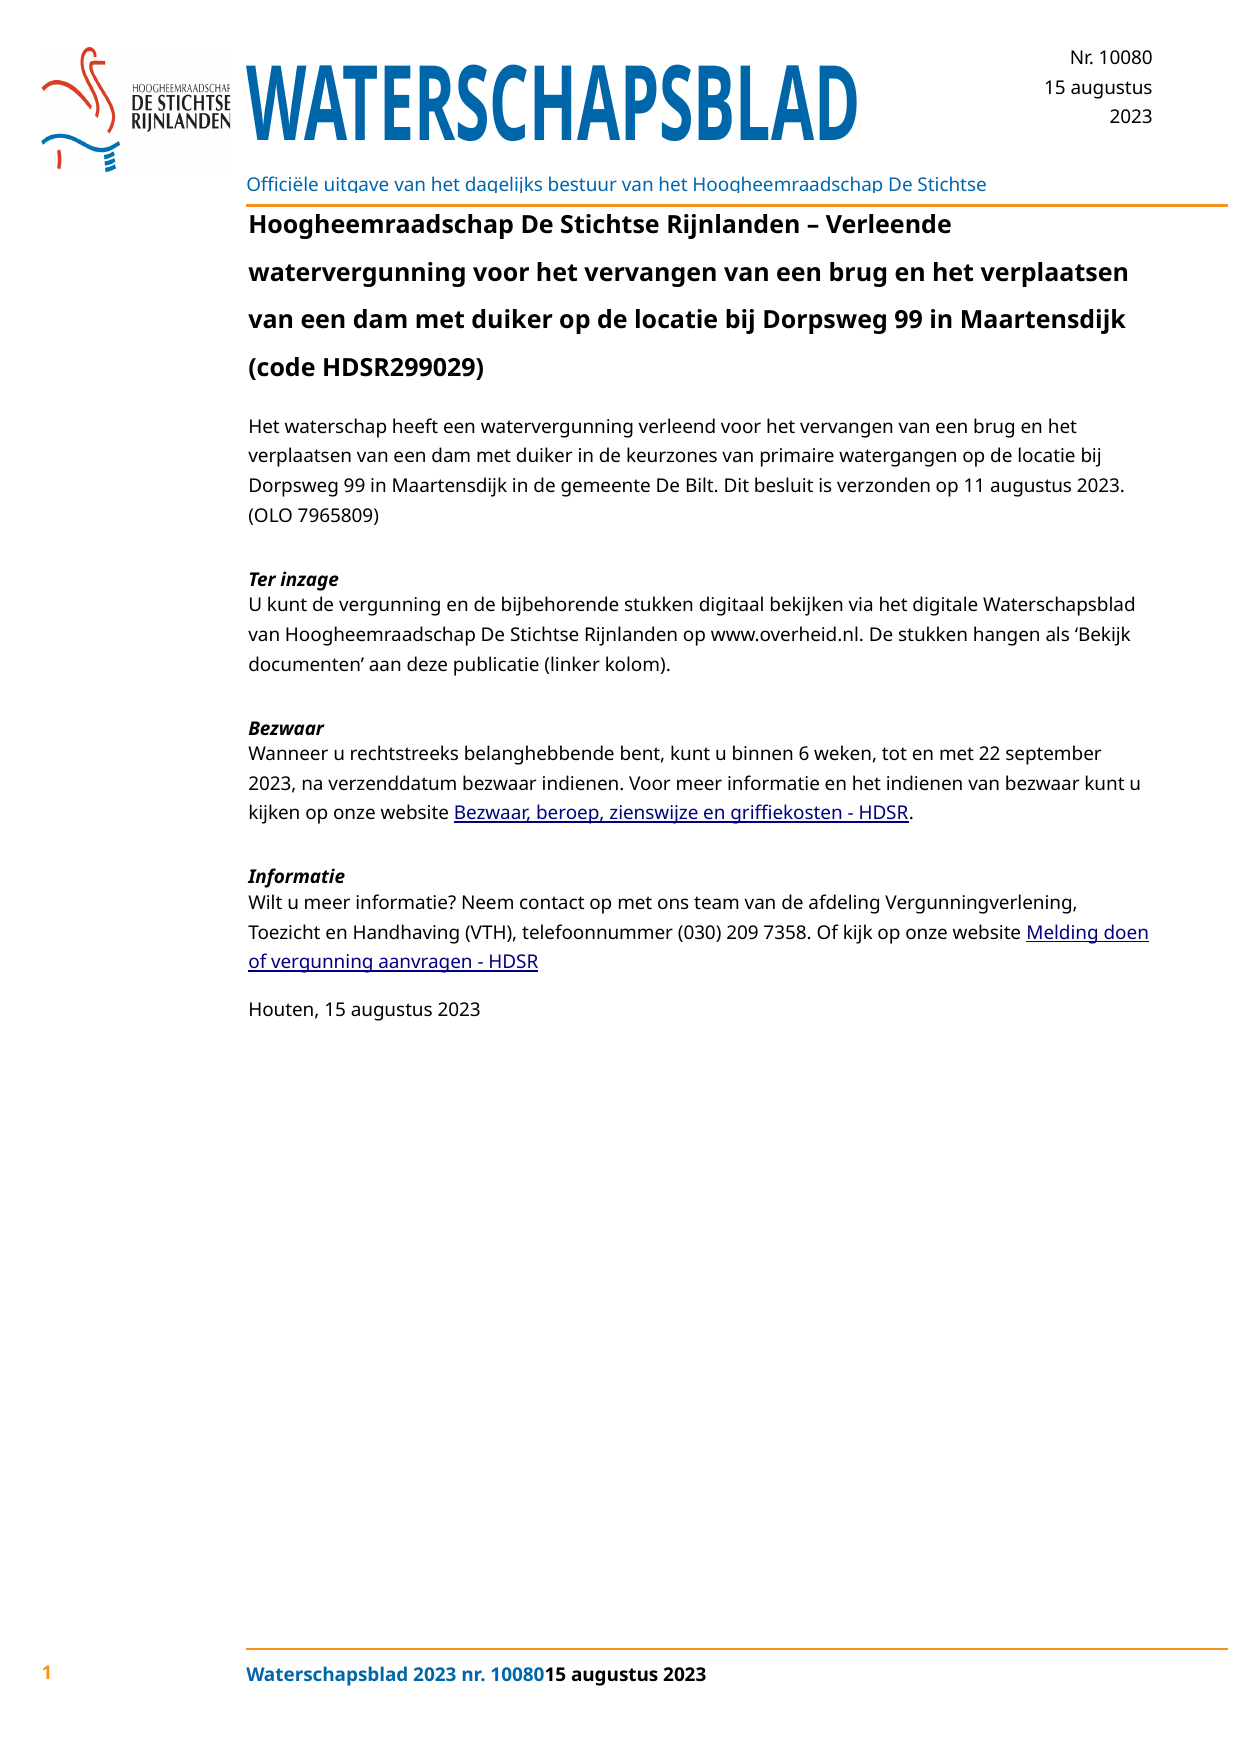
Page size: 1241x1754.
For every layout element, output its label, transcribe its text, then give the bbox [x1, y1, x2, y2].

text Bezwaar [248, 715, 1152, 740]
text Hoogheemraadschap De Stichtse Rijnlanden – Verleende watervergunning voor het vervangen van een brug en het verplaatsen van een dam met duiker op de locatie bij Dorpsweg 99 in Maartensdijk (code HDSR299029) [248, 207, 1152, 384]
picture [41, 47, 231, 172]
text U kunt de vergunning en de bijbehorende stukken digitaal bekijken via het digitale Waterschapsblad van Hoogheemraadschap De Stichtse Rijnlanden op www.overheid.nl. De stukken hangen als ‘Bekijk documenten’ aan deze publicatie (linker kolom). [248, 592, 1152, 676]
text Het waterschap heeft een watervergunning verleend voor het vervangen van een brug en het verplaatsen van een dam met duiker in de keurzones van primaire watergangen op de locatie bij Dorpsweg 99 in Maartensdijk in de gemeente De Bilt. Dit besluit is verzonden op 11 augustus 2023. (OLO 7965809) [248, 413, 1152, 528]
text Informatie [248, 863, 1152, 889]
text Ter inzage [248, 566, 1152, 592]
text Wilt u meer informatie? Neem contact op met ons team van de afdeling Vergunningverlening, Toezicht en Handhaving (VTH), telefoonnummer (030) 209 7358. Of kijk op onze website Melding doen of vergunning aanvragen - HDSR [248, 889, 1152, 974]
text Wanneer u rechtstreeks belanghebbende bent, kunt u binnen 6 weken, tot en met 22 september 2023, na verzenddatum bezwaar indienen. Voor meer informatie en het indienen van bezwaar kunt u kijken op onze website Bezwaar, beroep, zienswijze en griffiekosten - HDSR. [248, 740, 1152, 825]
text Houten, 15 augustus 2023 [248, 996, 1152, 1022]
